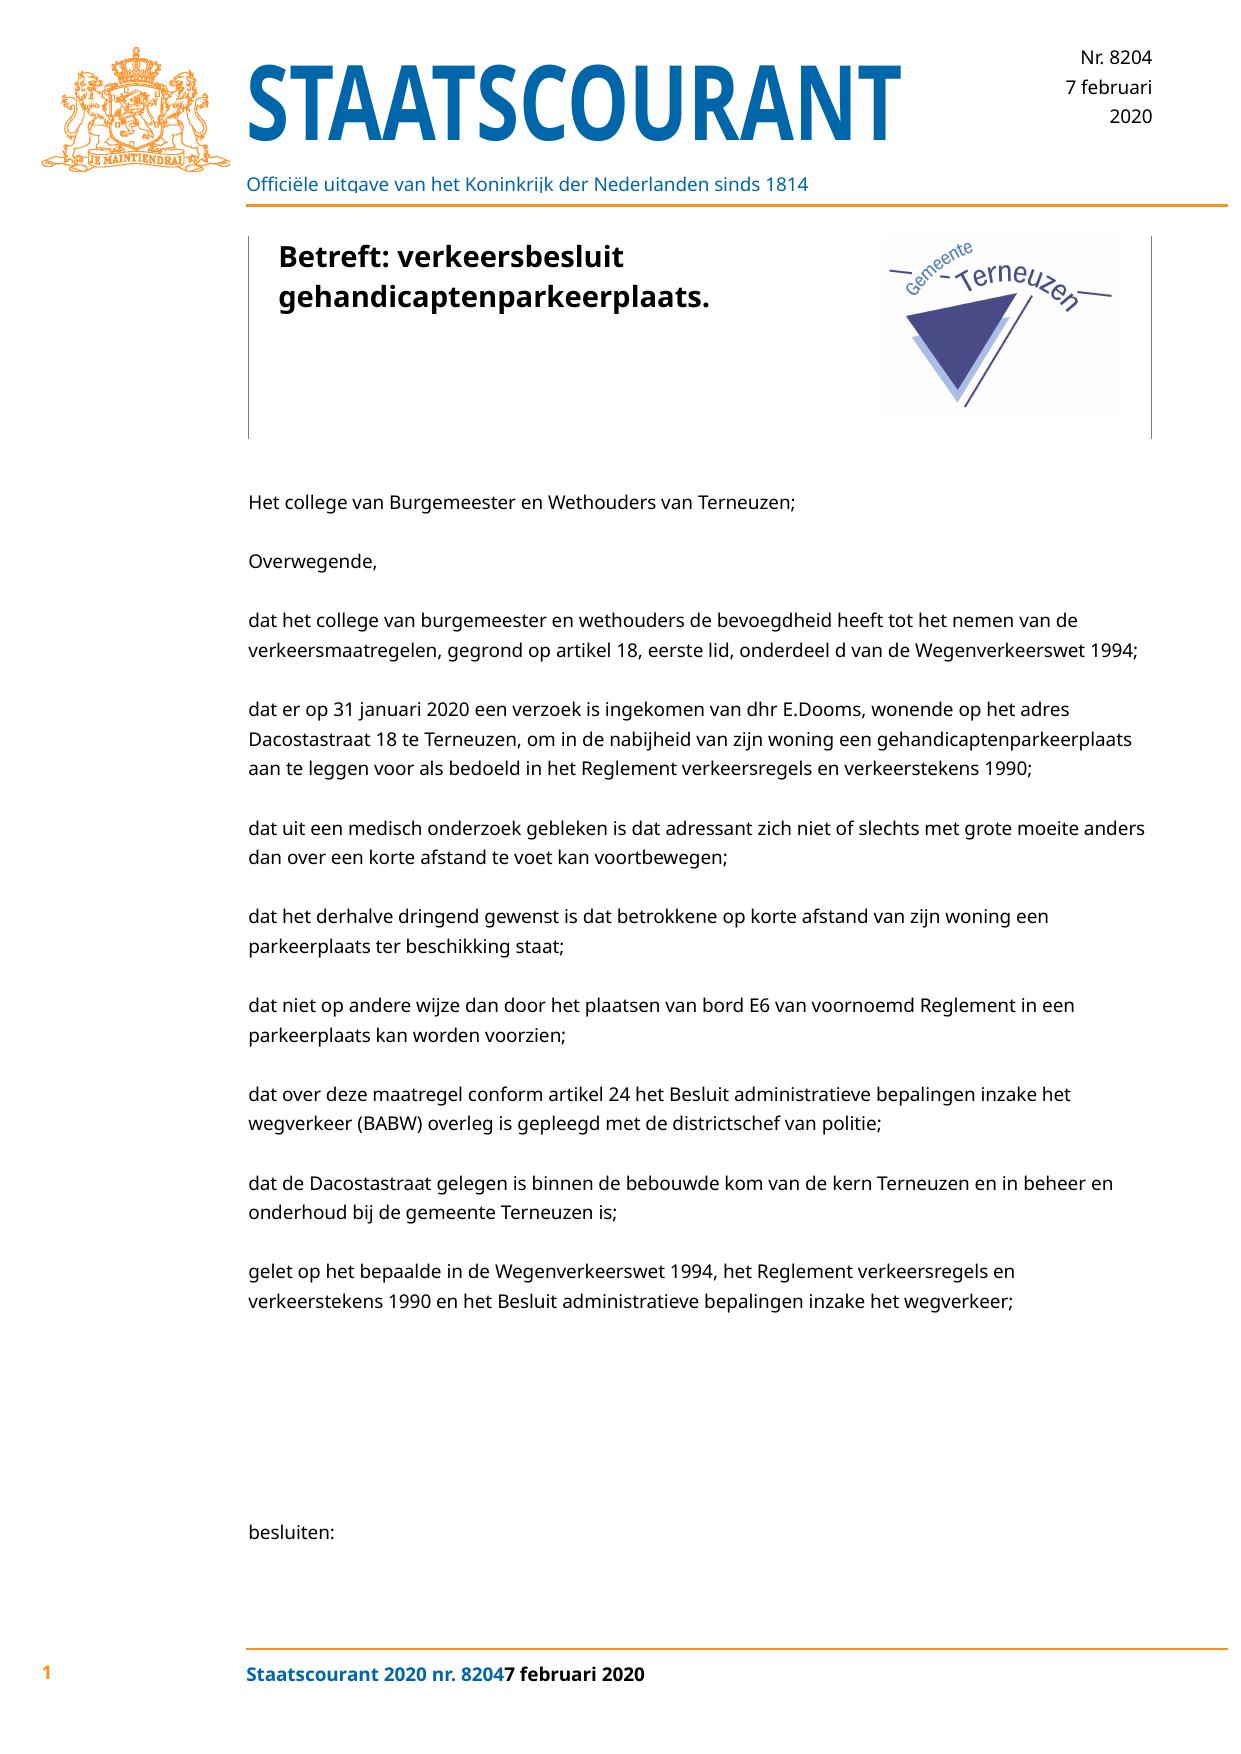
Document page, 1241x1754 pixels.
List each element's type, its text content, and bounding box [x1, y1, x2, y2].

text besluiten: [248, 1519, 1152, 1545]
text gelet op het bepaalde in de Wegenverkeerswet 1994, het Reglement verkeersregels en verkeerstekens 1990 en het Besluit administratieve bepalingen inzake het wegverkeer; [248, 1258, 1152, 1314]
table_header [850, 414, 1151, 439]
text dat over deze maatregel conform artikel 24 het Besluit administratieve bepalingen inzake het wegverkeer (BABW) overleg is gepleegd met de districtschef van politie; [248, 1081, 1152, 1136]
picture [884, 236, 1117, 414]
picture [41, 47, 231, 172]
text dat uit een medisch onderzoek gebleken is dat adressant zich niet of slechts met grote moeite anders dan over een korte afstand te voet kan voortbewegen; [248, 815, 1152, 870]
text Het college van Burgemeester en Wethouders van Terneuzen; [248, 489, 1152, 515]
table_header Betreft: verkeersbesluit gehandicaptenparkeerplaats. [249, 236, 850, 439]
text Overwegende, [248, 548, 1152, 574]
text dat het derhalve dringend gewenst is dat betrokkene op korte afstand van zijn woning een parkeerplaats ter beschikking staat; [248, 903, 1152, 959]
text dat het college van burgemeester en wethouders de bevoegdheid heeft tot het nemen van de verkeersmaatregelen, gegrond op artikel 18, eerste lid, onderdeel d van de Wegenverkeerswet 1994; [248, 608, 1152, 663]
text dat de Dacostastraat gelegen is binnen de bebouwde kom van de kern Terneuzen en in beheer en onderhoud bij de gemeente Terneuzen is; [248, 1170, 1152, 1225]
text dat niet op andere wijze dan door het plaatsen van bord E6 van voornoemd Reglement in een parkeerplaats kan worden voorzien; [248, 992, 1152, 1048]
table_header [850, 236, 884, 413]
text dat er op 31 januari 2020 een verzoek is ingekomen van dhr E.Dooms, wonende op het adres Dacostastraat 18 te Terneuzen, om in de nabijheid van zijn woning een gehandicaptenparkeerplaats aan te leggen voor als bedoeld in het Reglement verkeersregels en verkeerstekens 1990; [248, 696, 1152, 781]
table_header [1117, 236, 1151, 413]
